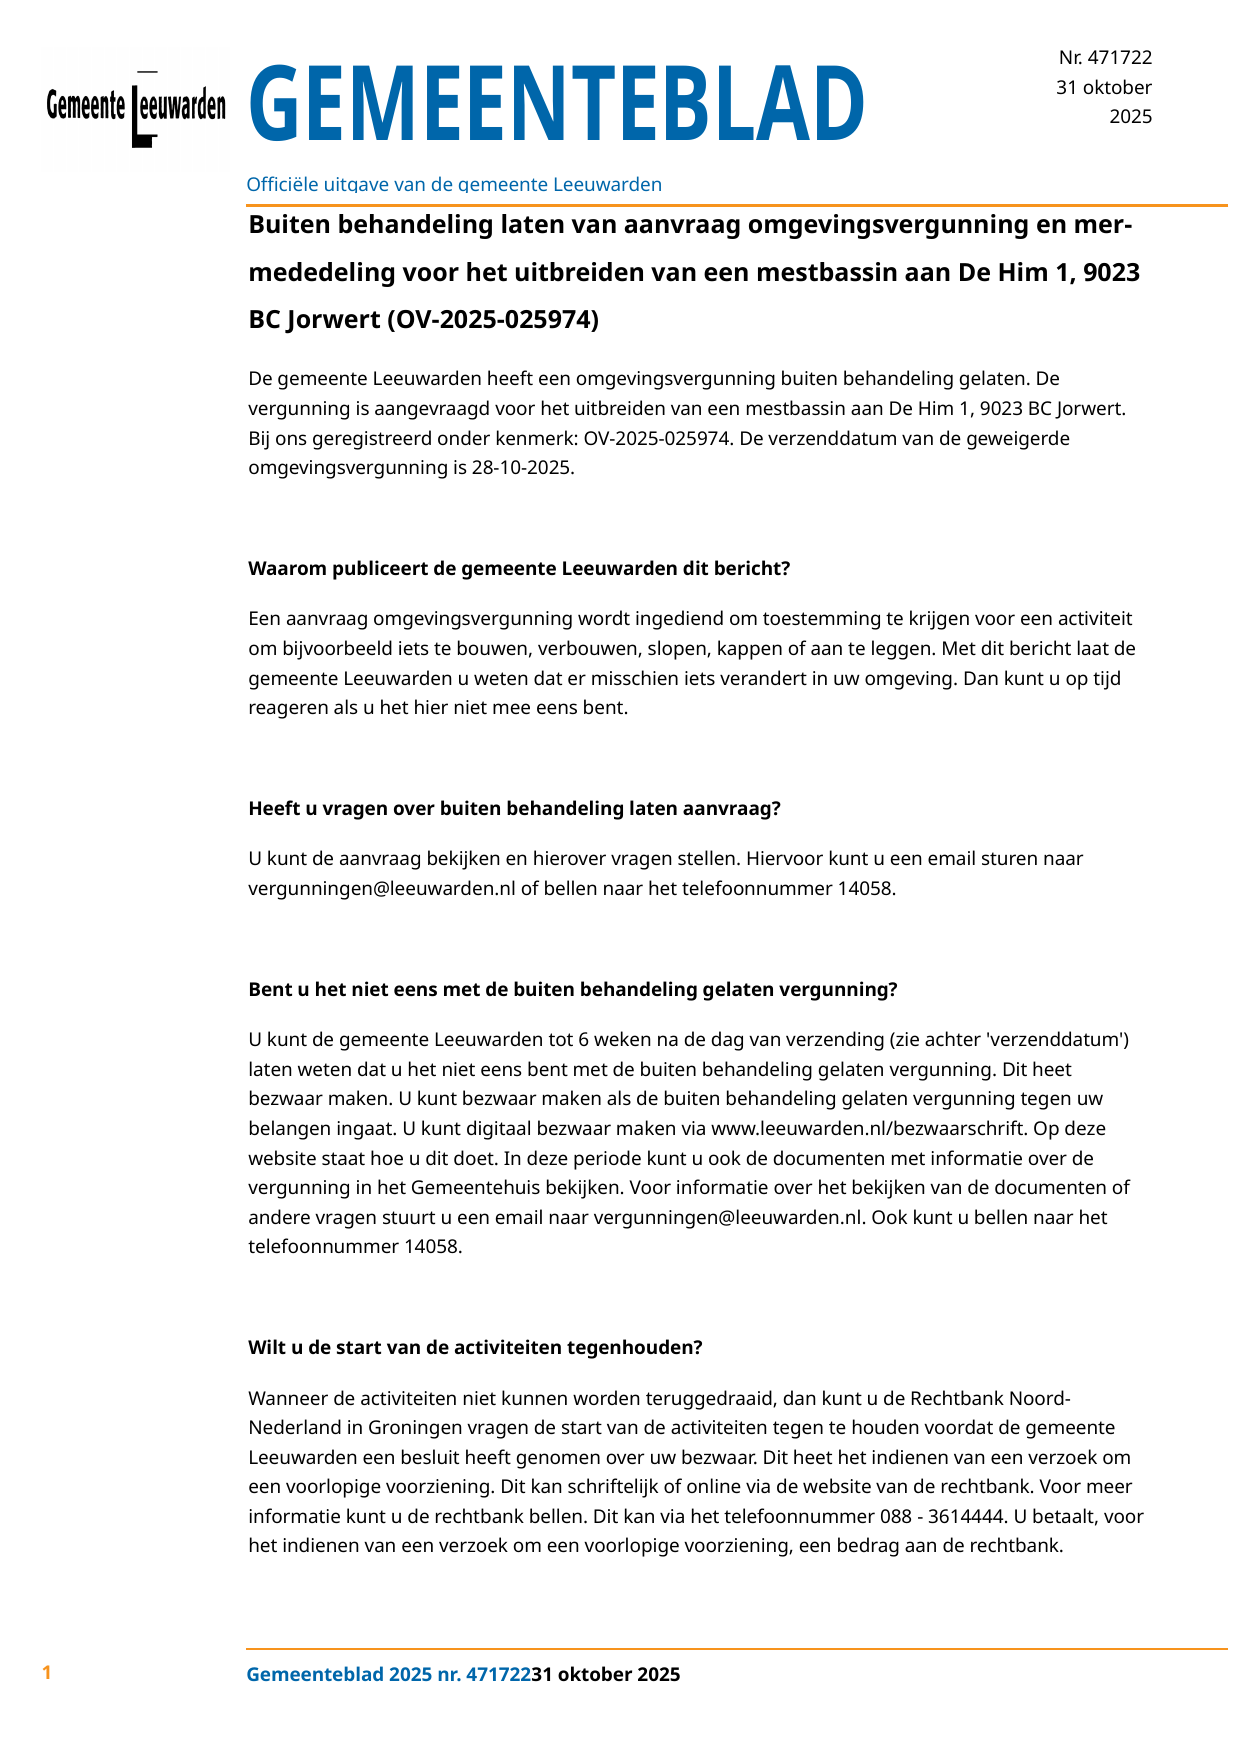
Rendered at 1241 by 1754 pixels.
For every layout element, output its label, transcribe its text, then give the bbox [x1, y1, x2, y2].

text U kunt de gemeente Leeuwarden tot 6 weken na de dag van verzending (zie achter 'verzenddatum') laten weten dat u het niet eens bent met de buiten behandeling gelaten vergunning. Dit heet bezwaar maken. U kunt bezwaar maken als de buiten behandeling gelaten vergunning tegen uw belangen ingaat. U kunt digitaal bezwaar maken via www.leeuwarden.nl/bezwaarschrift. Op deze website staat hoe u dit doet. In deze periode kunt u ook de documenten met informatie over de vergunning in het Gemeentehuis bekijken. Voor informatie over het bekijken van de documenten of andere vragen stuurt u een email naar vergunningen@leeuwarden.nl. Ook kunt u bellen naar het telefoonnummer 14058. [248, 1026, 1152, 1259]
picture [41, 47, 231, 172]
text U kunt de aanvraag bekijken en hierover vragen stellen. Hiervoor kunt u een email sturen naar vergunningen@leeuwarden.nl of bellen naar het telefoonnummer 14058. [248, 846, 1152, 901]
text De gemeente Leeuwarden heeft een omgevingsvergunning buiten behandeling gelaten. De vergunning is aangevraagd voor het uitbreiden van een mestbassin aan De Him 1, 9023 BC Jorwert. Bij ons geregistreerd onder kenmerk: OV-2025-025974. De verzenddatum van de geweigerde omgevingsvergunning is 28-10-2025. [248, 366, 1152, 480]
text Wilt u de start van de activiteiten tegenhouden? [248, 1334, 1152, 1360]
text Buiten behandeling laten van aanvraag omgevingsvergunning en mer-mededeling voor het uitbreiden van een mestbassin aan De Him 1, 9023 BC Jorwert (OV-2025-025974) [248, 207, 1152, 336]
text Bent u het niet eens met de buiten behandeling gelaten vergunning? [248, 976, 1152, 1002]
text Waarom publiceert de gemeente Leeuwarden dit bericht? [248, 555, 1152, 581]
text Heeft u vragen over buiten behandeling laten aanvraag? [248, 795, 1152, 821]
text Een aanvraag omgevingsvergunning wordt ingediend om toestemming te krijgen voor een activiteit om bijvoorbeeld iets te bouwen, verbouwen, slopen, kappen of aan te leggen. Met dit bericht laat de gemeente Leeuwarden u weten dat er misschien iets verandert in uw omgeving. Dan kunt u op tijd reageren als u het hier niet mee eens bent. [248, 606, 1152, 720]
text Wanneer de activiteiten niet kunnen worden teruggedraaid, dan kunt u de Rechtbank Noord-Nederland in Groningen vragen de start van de activiteiten tegen te houden voordat de gemeente Leeuwarden een besluit heeft genomen over uw bezwaar. Dit heet het indienen van een verzoek om een voorlopige voorziening. Dit kan schriftelijk of online via de website van de rechtbank. Voor meer informatie kunt u de rechtbank bellen. Dit kan via het telefoonnummer 088 - 3614444. U betaalt, voor het indienen van een verzoek om een voorlopige voorziening, een bedrag aan de rechtbank. [248, 1385, 1152, 1558]
